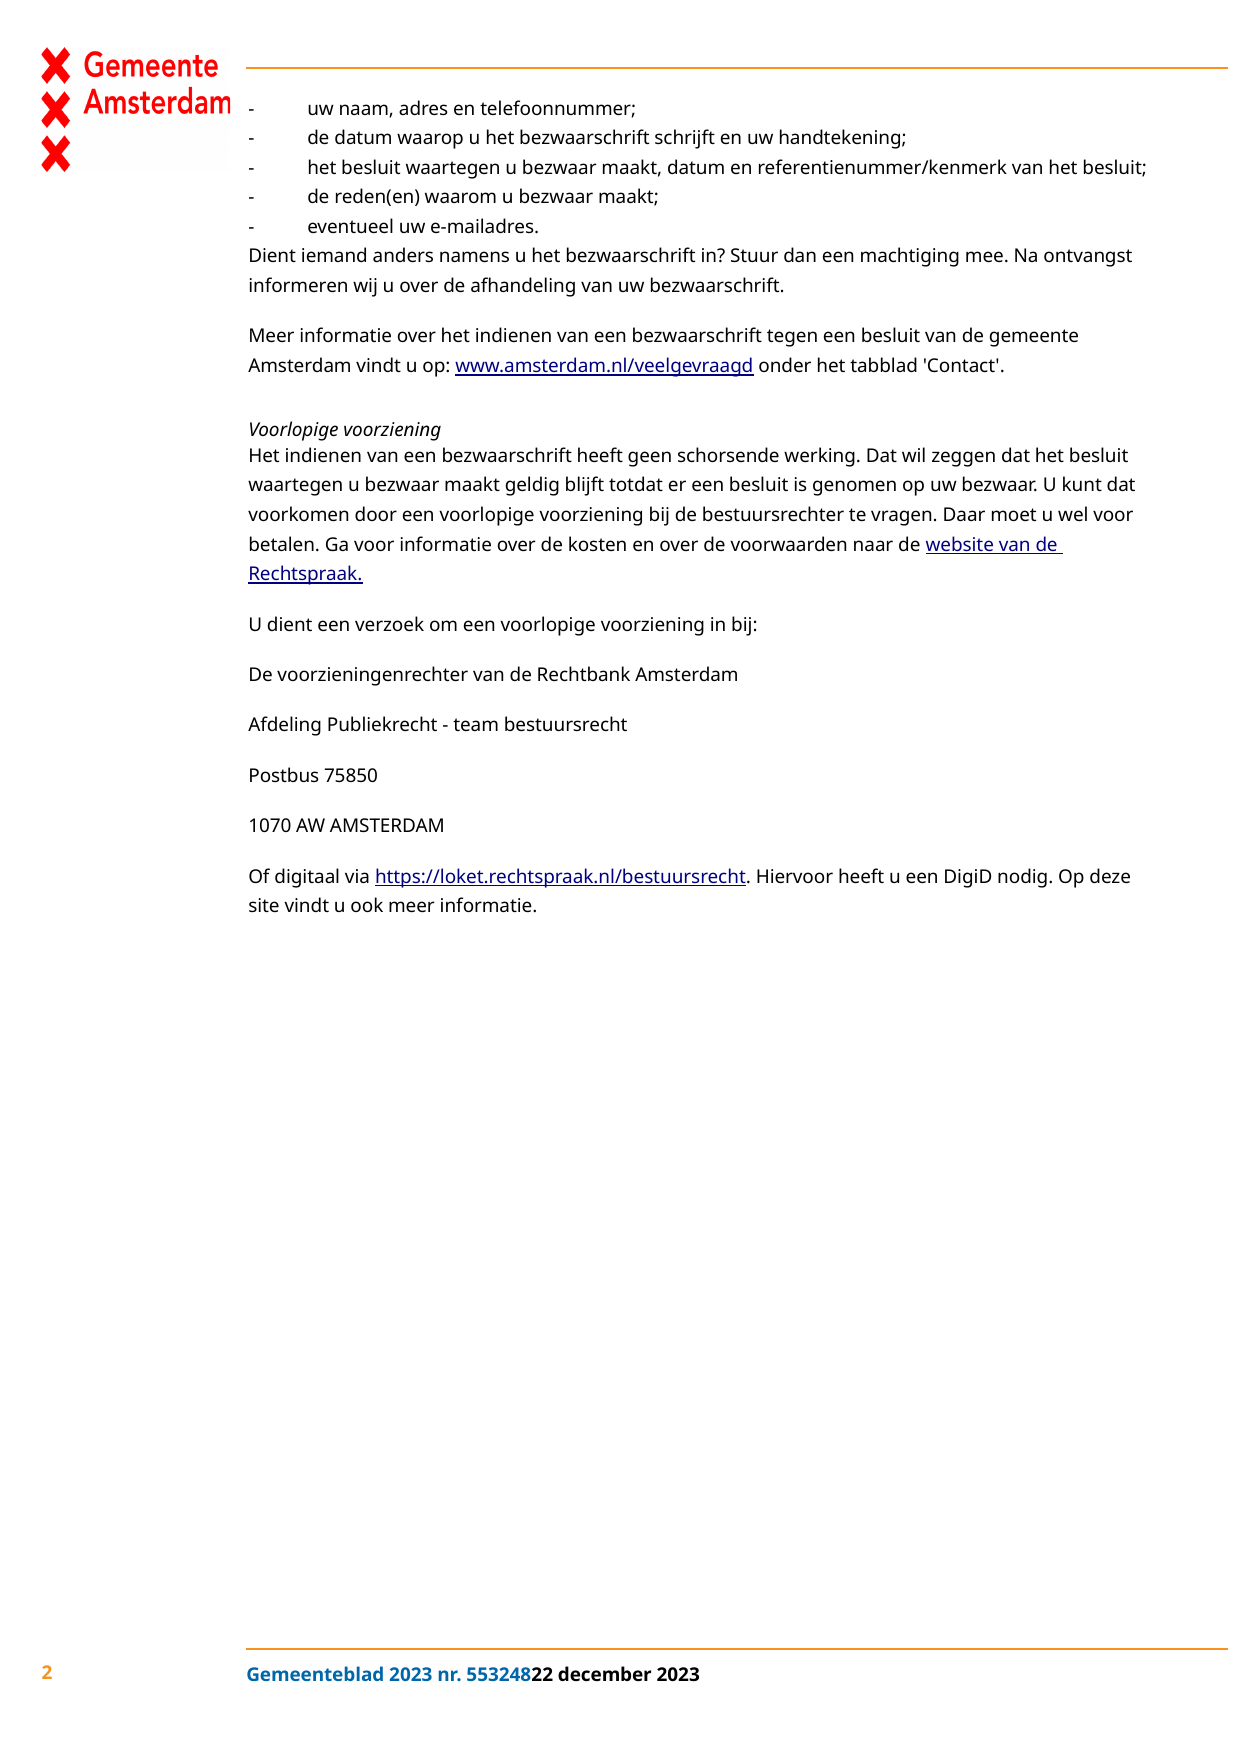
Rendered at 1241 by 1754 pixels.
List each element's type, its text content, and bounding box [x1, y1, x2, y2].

text Afdeling Publiekrecht - team bestuursrecht [248, 712, 1152, 737]
text U dient een verzoek om een voorlopige voorziening in bij: [248, 611, 1152, 636]
text Het indienen van een bezwaarschrift heeft geen schorsende werking. Dat wil zeggen dat het besluit waartegen u bezwaar maakt geldig blijft totdat er een besluit is genomen op uw bezwaar. U kunt dat voorkomen door een voorlopige voorziening bij de bestuursrechter te vragen. Daar moet u wel voor betalen. Ga voor informatie over de kosten en over de voorwaarden naar de website van de Rechtspraak. [248, 442, 1152, 586]
list het besluit waartegen u bezwaar maakt, datum en referentienummer/kenmerk van het besluit; [248, 154, 1152, 180]
list uw naam, adres en telefoonnummer; [248, 95, 1152, 121]
text De voorzieningenrechter van de Rechtbank Amsterdam [248, 661, 1152, 687]
text 1070 AW AMSTERDAM [248, 812, 1152, 838]
picture [41, 47, 231, 172]
list eventueel uw e-mailadres. [248, 213, 1152, 239]
text Postbus 75850 [248, 762, 1152, 788]
text Meer informatie over het indienen van een bezwaarschrift tegen een besluit van de gemeente Amsterdam vindt u op: www.amsterdam.nl/veelgevraagd onder het tabblad 'Contact'. [248, 323, 1152, 378]
list de datum waarop u het bezwaarschrift schrijft en uw handtekening; [248, 124, 1152, 150]
text Of digitaal via https://loket.rechtspraak.nl/bestuursrecht. Hiervoor heeft u een DigiD nodig. Op deze site vindt u ook meer informatie. [248, 863, 1152, 918]
list de reden(en) waarom u bezwaar maakt; [248, 183, 1152, 209]
text Dient iemand anders namens u het bezwaarschrift in? Stuur dan een machtiging mee. Na ontvangst informeren wij u over de afhandeling van uw bezwaarschrift. [248, 243, 1152, 298]
text Voorlopige voorziening [248, 416, 1152, 442]
